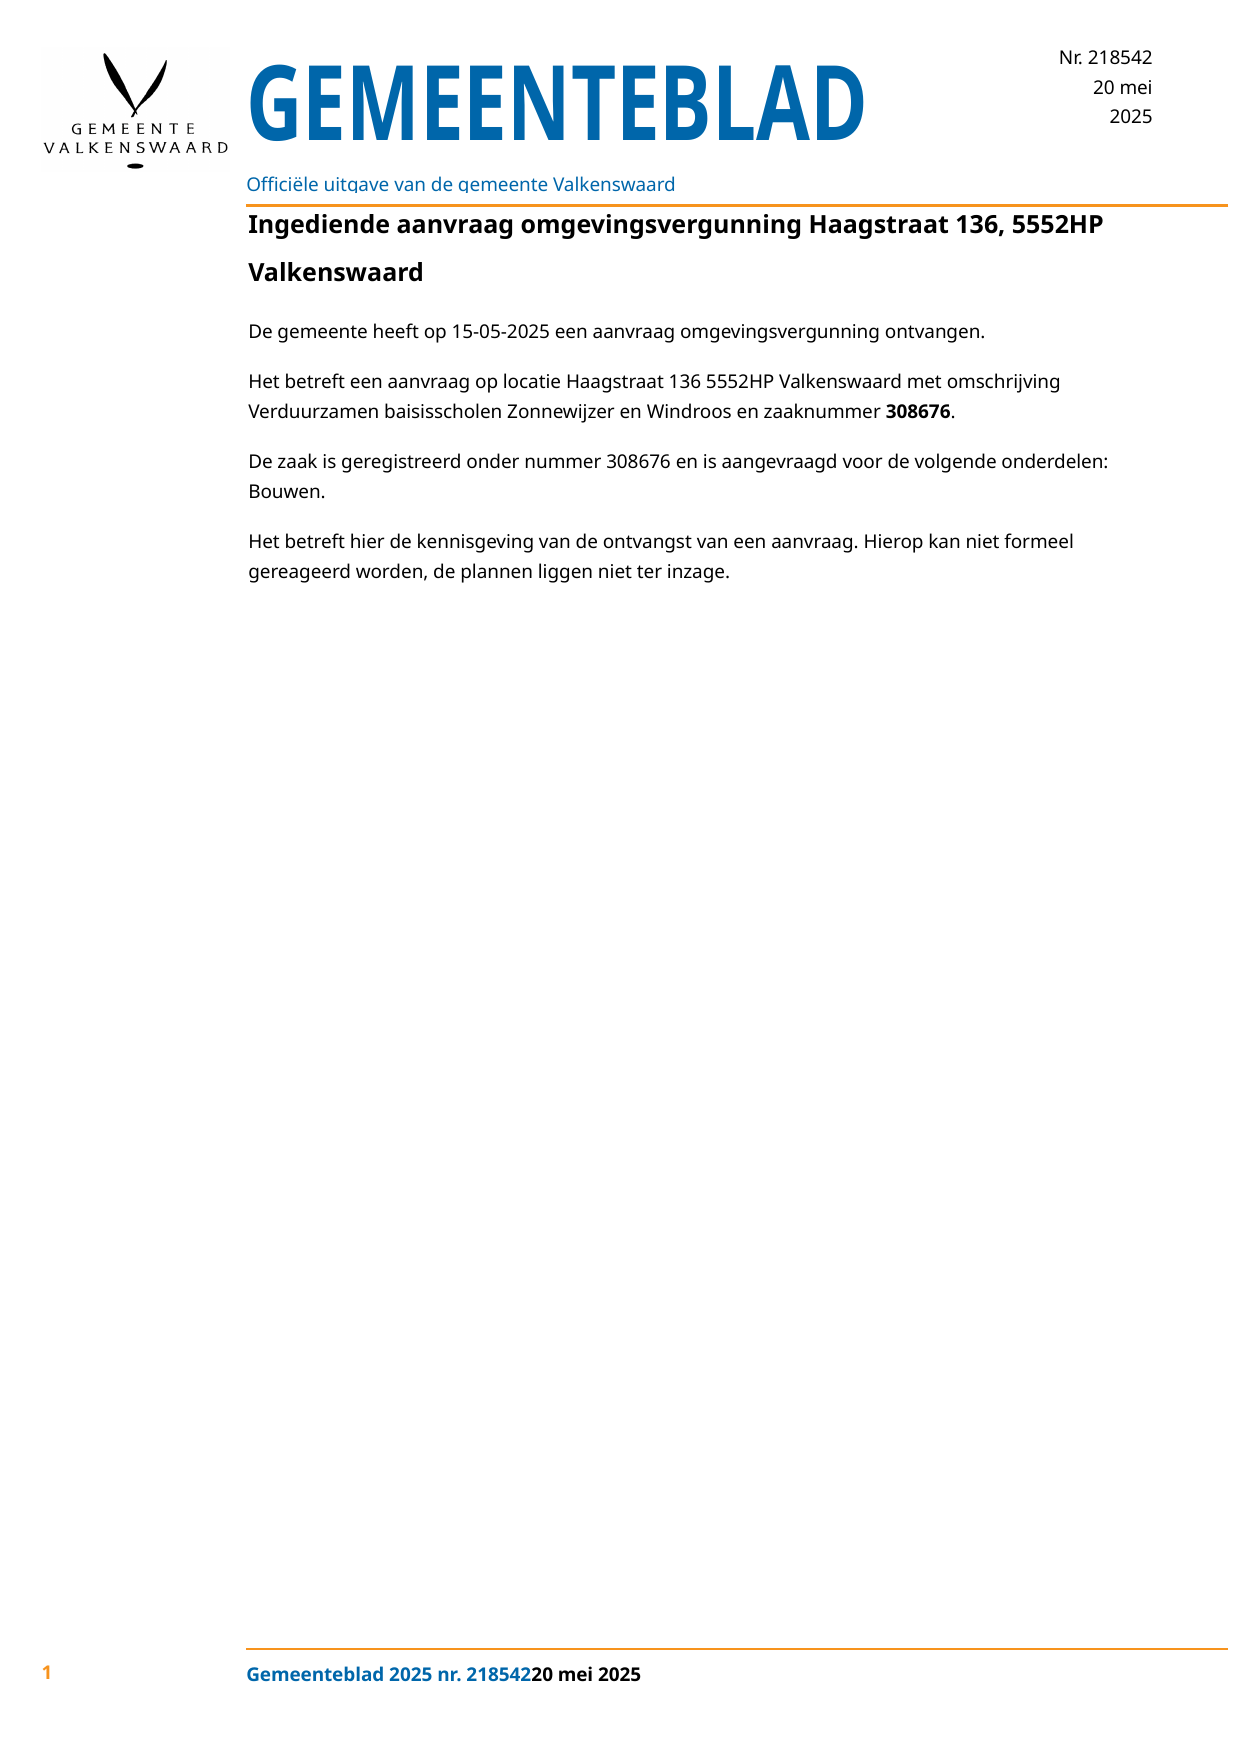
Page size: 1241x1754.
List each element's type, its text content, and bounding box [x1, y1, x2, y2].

text De zaak is geregistreerd onder nummer 308676 en is aangevraagd voor de volgende onderdelen: Bouwen. [248, 448, 1152, 504]
picture [41, 47, 231, 172]
text Het betreft hier de kennisgeving van de ontvangst van een aanvraag. Hierop kan niet formeel gereageerd worden, de plannen liggen niet ter inzage. [248, 528, 1152, 584]
text Ingediende aanvraag omgevingsvergunning Haagstraat 136, 5552HP Valkenswaard [248, 207, 1152, 288]
text Het betreft een aanvraag op locatie Haagstraat 136 5552HP Valkenswaard met omschrijving Verduurzamen baisisscholen Zonnewijzer en Windroos en zaaknummer 308676. [248, 368, 1152, 424]
text De gemeente heeft op 15-05-2025 een aanvraag omgevingsvergunning ontvangen. [248, 318, 1152, 344]
